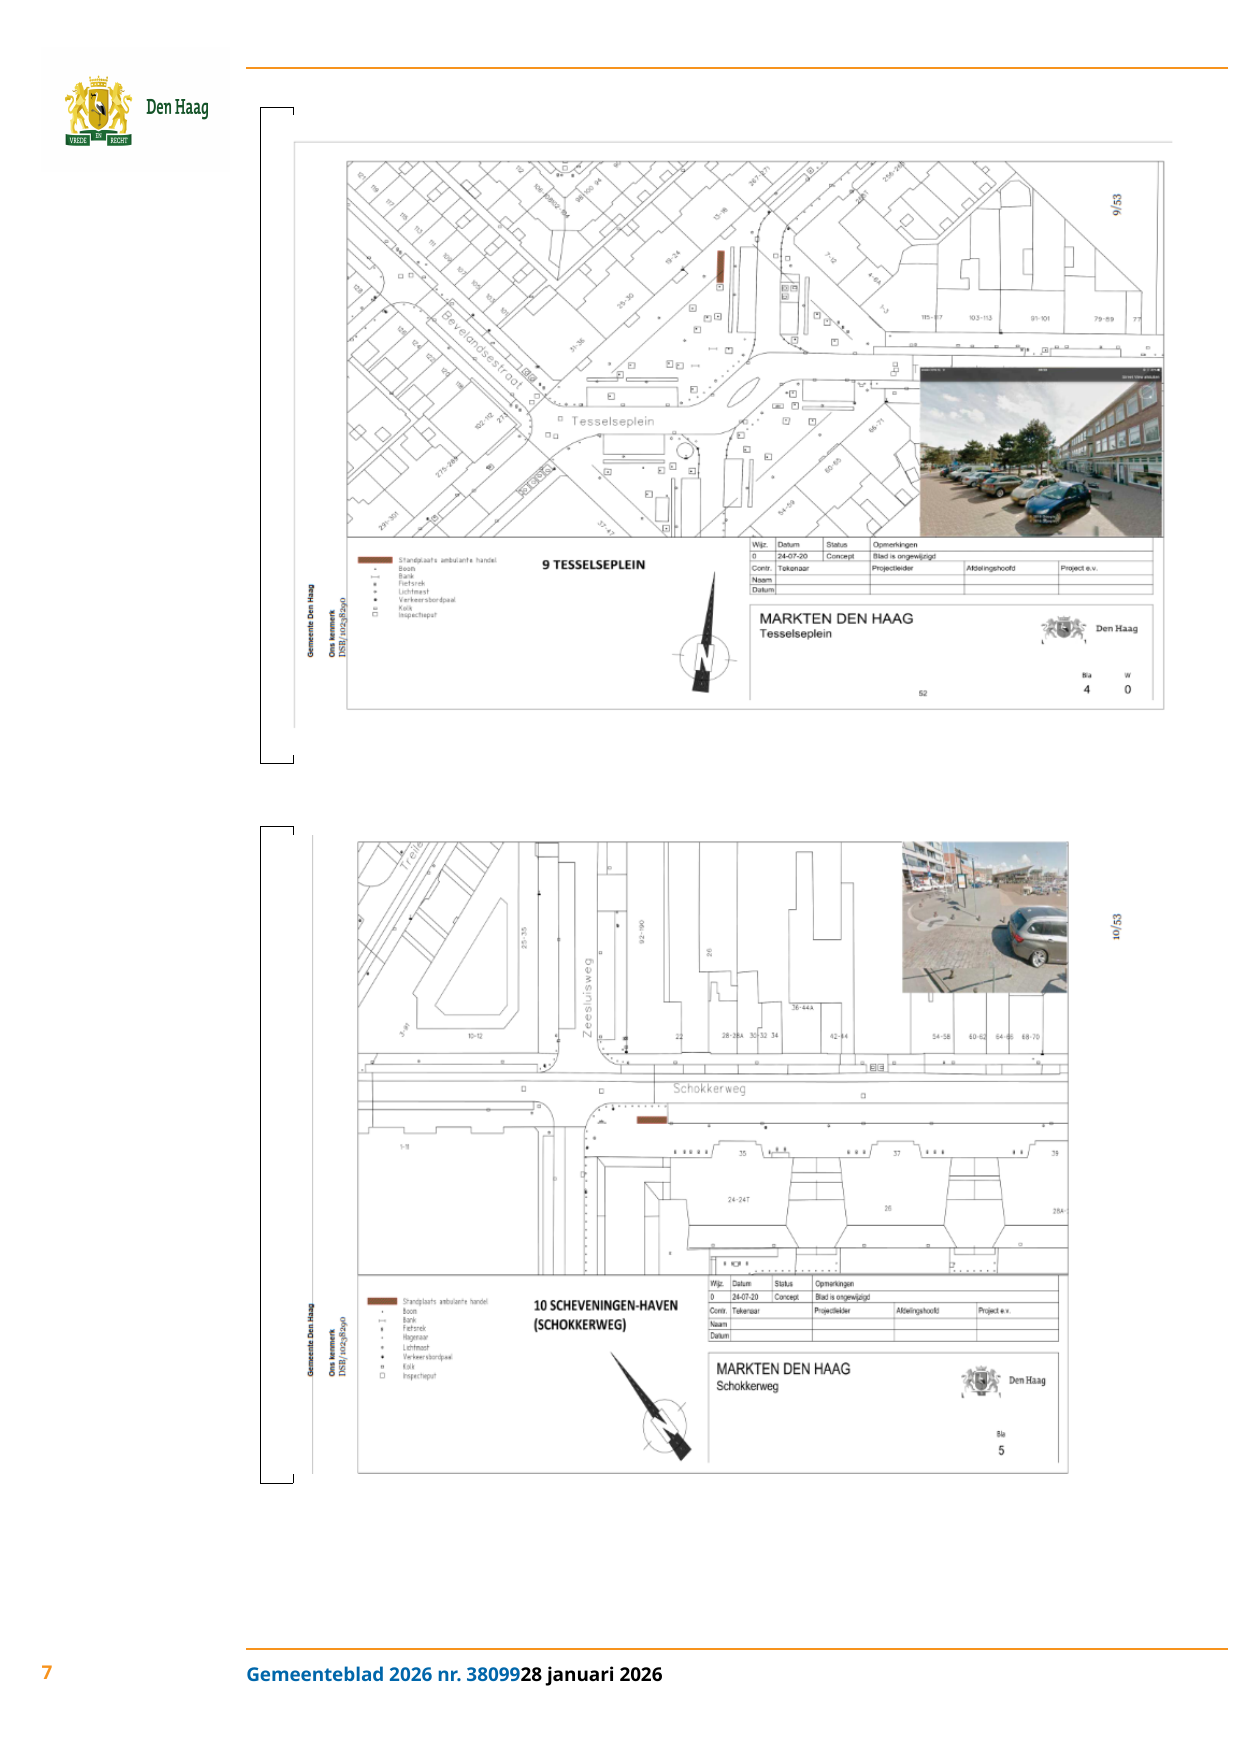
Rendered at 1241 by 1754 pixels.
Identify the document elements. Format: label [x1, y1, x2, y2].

picture [268, 835, 1173, 1474]
picture [41, 47, 231, 172]
picture [268, 115, 1173, 755]
